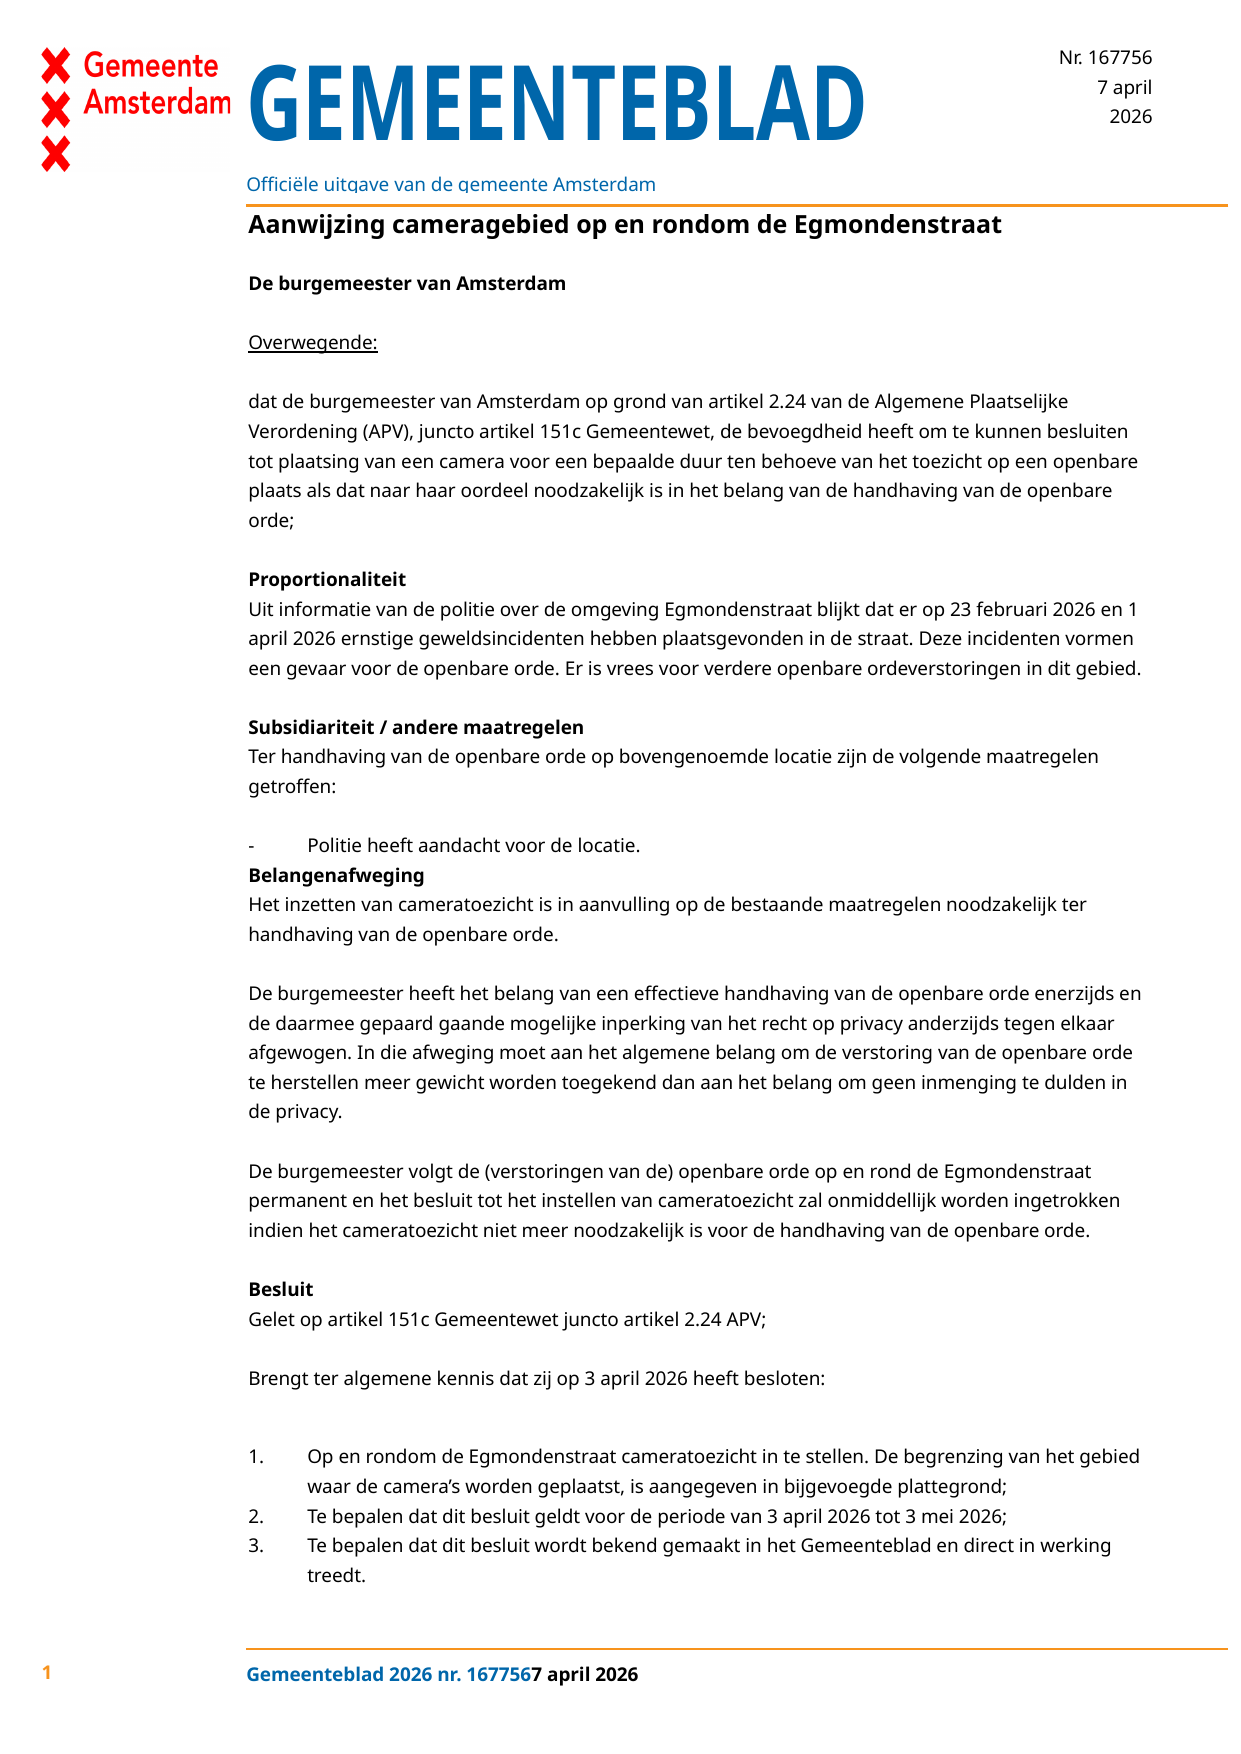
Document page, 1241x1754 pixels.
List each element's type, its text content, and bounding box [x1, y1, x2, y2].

list Politie heeft aandacht voor de locatie. [248, 832, 1152, 858]
list Te bepalen dat dit besluit wordt bekend gemaakt in het Gemeenteblad en direct in werking treedt. [248, 1532, 1152, 1588]
text Aanwijzing cameragebied op en rondom de Egmondenstraat [248, 207, 1152, 241]
text Subsidiariteit / andere maatregelen [248, 714, 1152, 740]
text De burgemeester volgt de (verstoringen van de) openbare orde op en rond de Egmondenstraat permanent en het besluit tot het instellen van cameratoezicht zal onmiddellijk worden ingetrokken indien het cameratoezicht niet meer noodzakelijk is voor de handhaving van de openbare orde. [248, 1158, 1152, 1243]
text Het inzetten van cameratoezicht is in aanvulling op de bestaande maatregelen noodzakelijk ter handhaving van de openbare orde. [248, 892, 1152, 947]
text Overwegende: [248, 329, 1152, 355]
text Ter handhaving van de openbare orde op bovengenoemde locatie zijn de volgende maatregelen getroffen: [248, 744, 1152, 799]
list Te bepalen dat dit besluit geldt voor de periode van 3 april 2026 tot 3 mei 2026; [248, 1503, 1152, 1529]
text dat de burgemeester van Amsterdam op grond van artikel 2.24 van de Algemene Plaatselijke Verordening (APV), juncto artikel 151c Gemeentewet, de bevoegdheid heeft om te kunnen besluiten tot plaatsing van een camera voor een bepaalde duur ten behoeve van het toezicht op een openbare plaats als dat naar haar oordeel noodzakelijk is in het belang van de handhaving van de openbare orde; [248, 389, 1152, 533]
picture [41, 47, 231, 172]
text Gelet op artikel 151c Gemeentewet juncto artikel 2.24 APV; [248, 1306, 1152, 1331]
text Proportionaliteit [248, 566, 1152, 592]
text Uit informatie van de politie over de omgeving Egmondenstraat blijkt dat er op 23 februari 2026 en 1 april 2026 ernstige geweldsincidenten hebben plaatsgevonden in de straat. Deze incidenten vormen een gevaar voor de openbare orde. Er is vrees voor verdere openbare ordeverstoringen in dit gebied. [248, 596, 1152, 681]
list Op en rondom de Egmondenstraat cameratoezicht in te stellen. De begrenzing van het gebied waar de camera’s worden geplaatst, is aangegeven in bijgevoegde plattegrond; [248, 1444, 1152, 1499]
text Belangenafweging [248, 862, 1152, 888]
text De burgemeester van Amsterdam [248, 270, 1152, 296]
text Besluit [248, 1276, 1152, 1302]
text Brengt ter algemene kennis dat zij op 3 april 2026 heeft besloten: [248, 1365, 1152, 1391]
text De burgemeester heeft het belang van een effectieve handhaving van de openbare orde enerzijds en de daarmee gepaard gaande mogelijke inperking van het recht op privacy anderzijds tegen elkaar afgewogen. In die afweging moet aan het algemene belang om de verstoring van de openbare orde te herstellen meer gewicht worden toegekend dan aan het belang om geen inmenging te dulden in de privacy. [248, 980, 1152, 1124]
